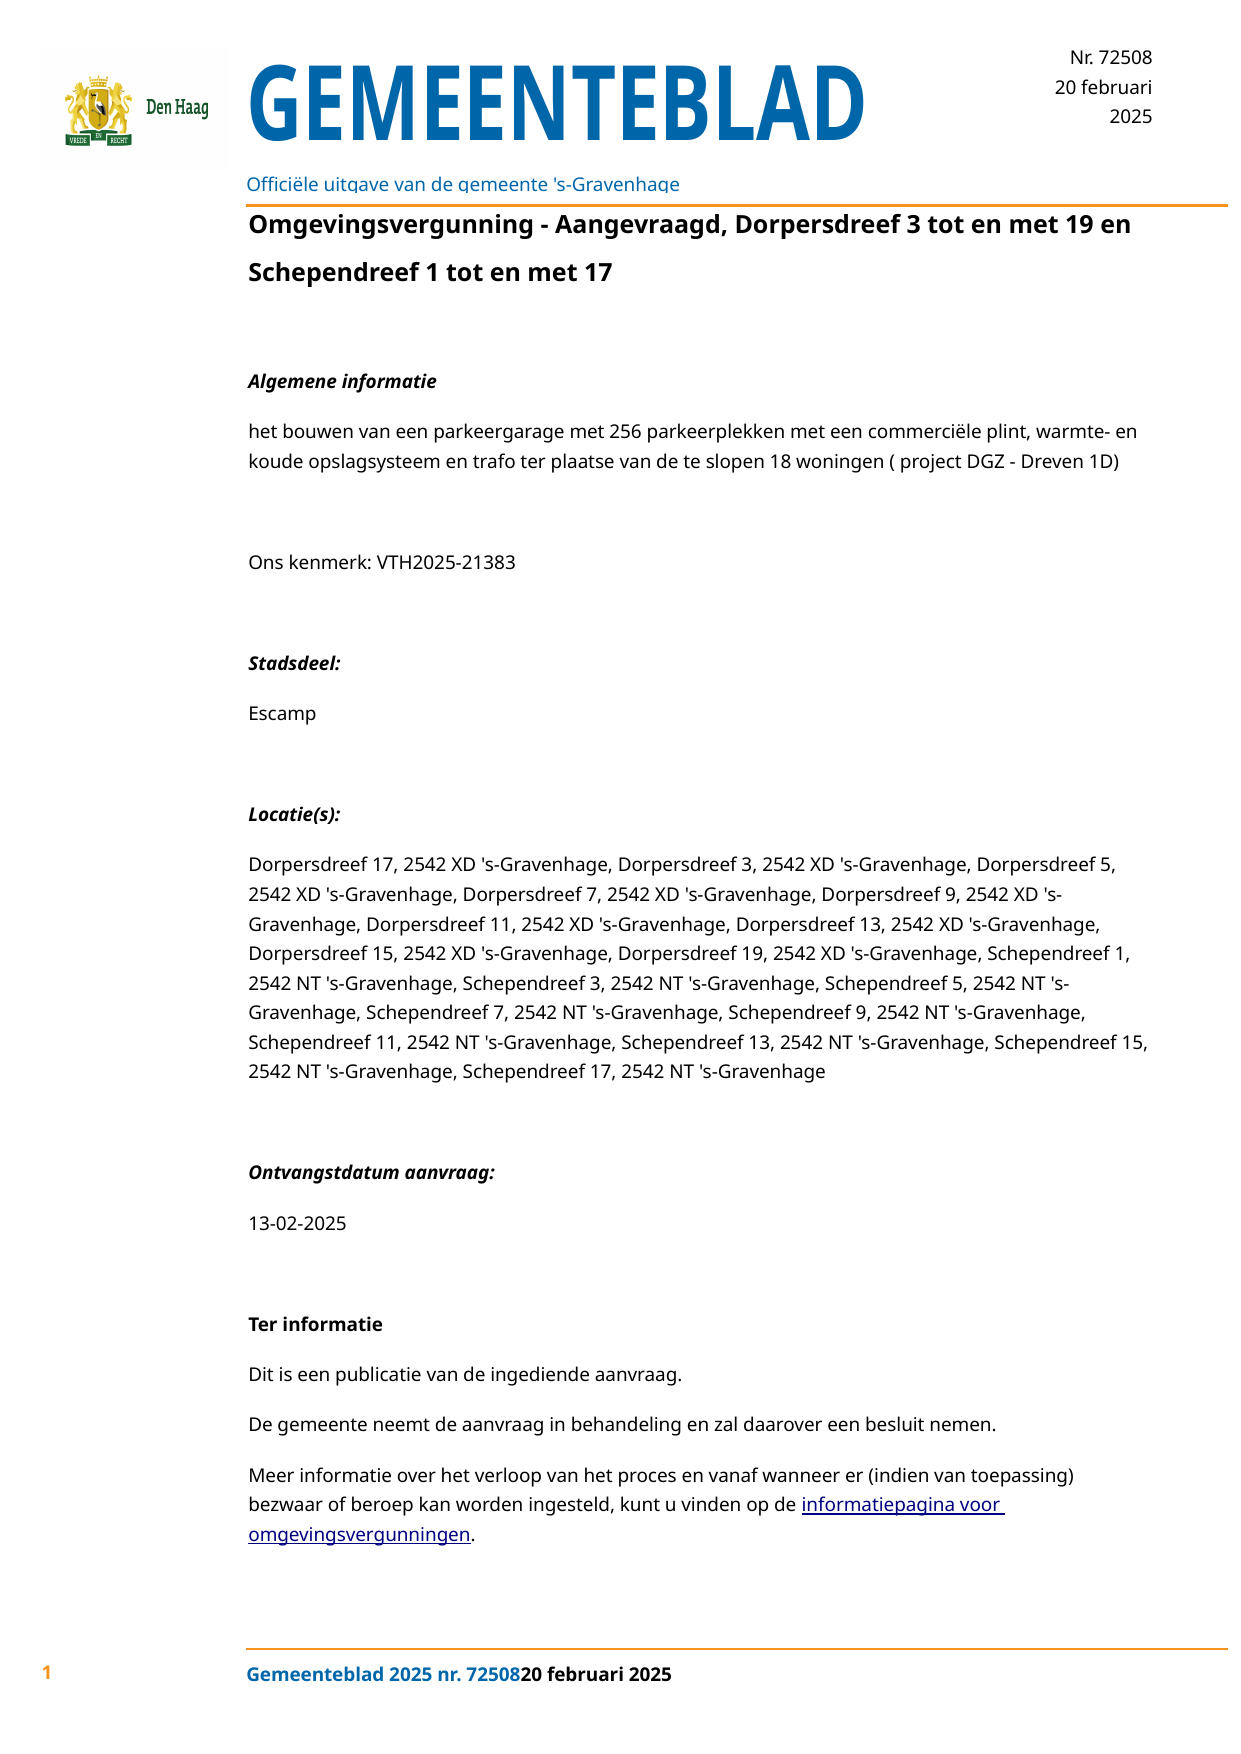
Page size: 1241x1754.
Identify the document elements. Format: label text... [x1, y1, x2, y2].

text Ons kenmerk: VTH2025-21383 [248, 549, 1152, 575]
text Omgevingsvergunning - Aangevraagd, Dorpersdreef 3 tot en met 19 en Schependreef 1 tot en met 17 [248, 207, 1152, 288]
text De gemeente neemt de aanvraag in behandeling en zal daarover een besluit nemen. [248, 1412, 1152, 1437]
picture [41, 47, 231, 172]
text het bouwen van een parkeergarage met 256 parkeerplekken met een commerciële plint, warmte- en koude opslagsysteem en trafo ter plaatse van de te slopen 18 woningen ( project DGZ - Dreven 1D) [248, 419, 1152, 474]
text Ontvangstdatum aanvraag: [248, 1159, 1152, 1185]
text Dit is een publicatie van de ingediende aanvraag. [248, 1361, 1152, 1387]
text 13-02-2025 [248, 1210, 1152, 1236]
text Locatie(s): [248, 801, 1152, 827]
text Algemene informatie [248, 368, 1152, 394]
text Dorpersdreef 17, 2542 XD 's-Gravenhage, Dorpersdreef 3, 2542 XD 's-Gravenhage, Dorpersdreef 5, 2542 XD 's-Gravenhage, Dorpersdreef 7, 2542 XD 's-Gravenhage, Dorpersdreef 9, 2542 XD 's-Gravenhage, Dorpersdreef 11, 2542 XD 's-Gravenhage, Dorpersdreef 13, 2542 XD 's-Gravenhage, Dorpersdreef 15, 2542 XD 's-Gravenhage, Dorpersdreef 19, 2542 XD 's-Gravenhage, Schependreef 1, 2542 NT 's-Gravenhage, Schependreef 3, 2542 NT 's-Gravenhage, Schependreef 5, 2542 NT 's-Gravenhage, Schependreef 7, 2542 NT 's-Gravenhage, Schependreef 9, 2542 NT 's-Gravenhage, Schependreef 11, 2542 NT 's-Gravenhage, Schependreef 13, 2542 NT 's-Gravenhage, Schependreef 15, 2542 NT 's-Gravenhage, Schependreef 17, 2542 NT 's-Gravenhage [248, 852, 1152, 1084]
text Meer informatie over het verloop van het proces en vanaf wanneer er (indien van toepassing) bezwaar of beroep kan worden ingesteld, kunt u vinden op de informatiepagina voor omgevingsvergunningen. [248, 1462, 1152, 1547]
text Ter informatie [248, 1311, 1152, 1337]
text Escamp [248, 700, 1152, 726]
text Stadsdeel: [248, 650, 1152, 676]
